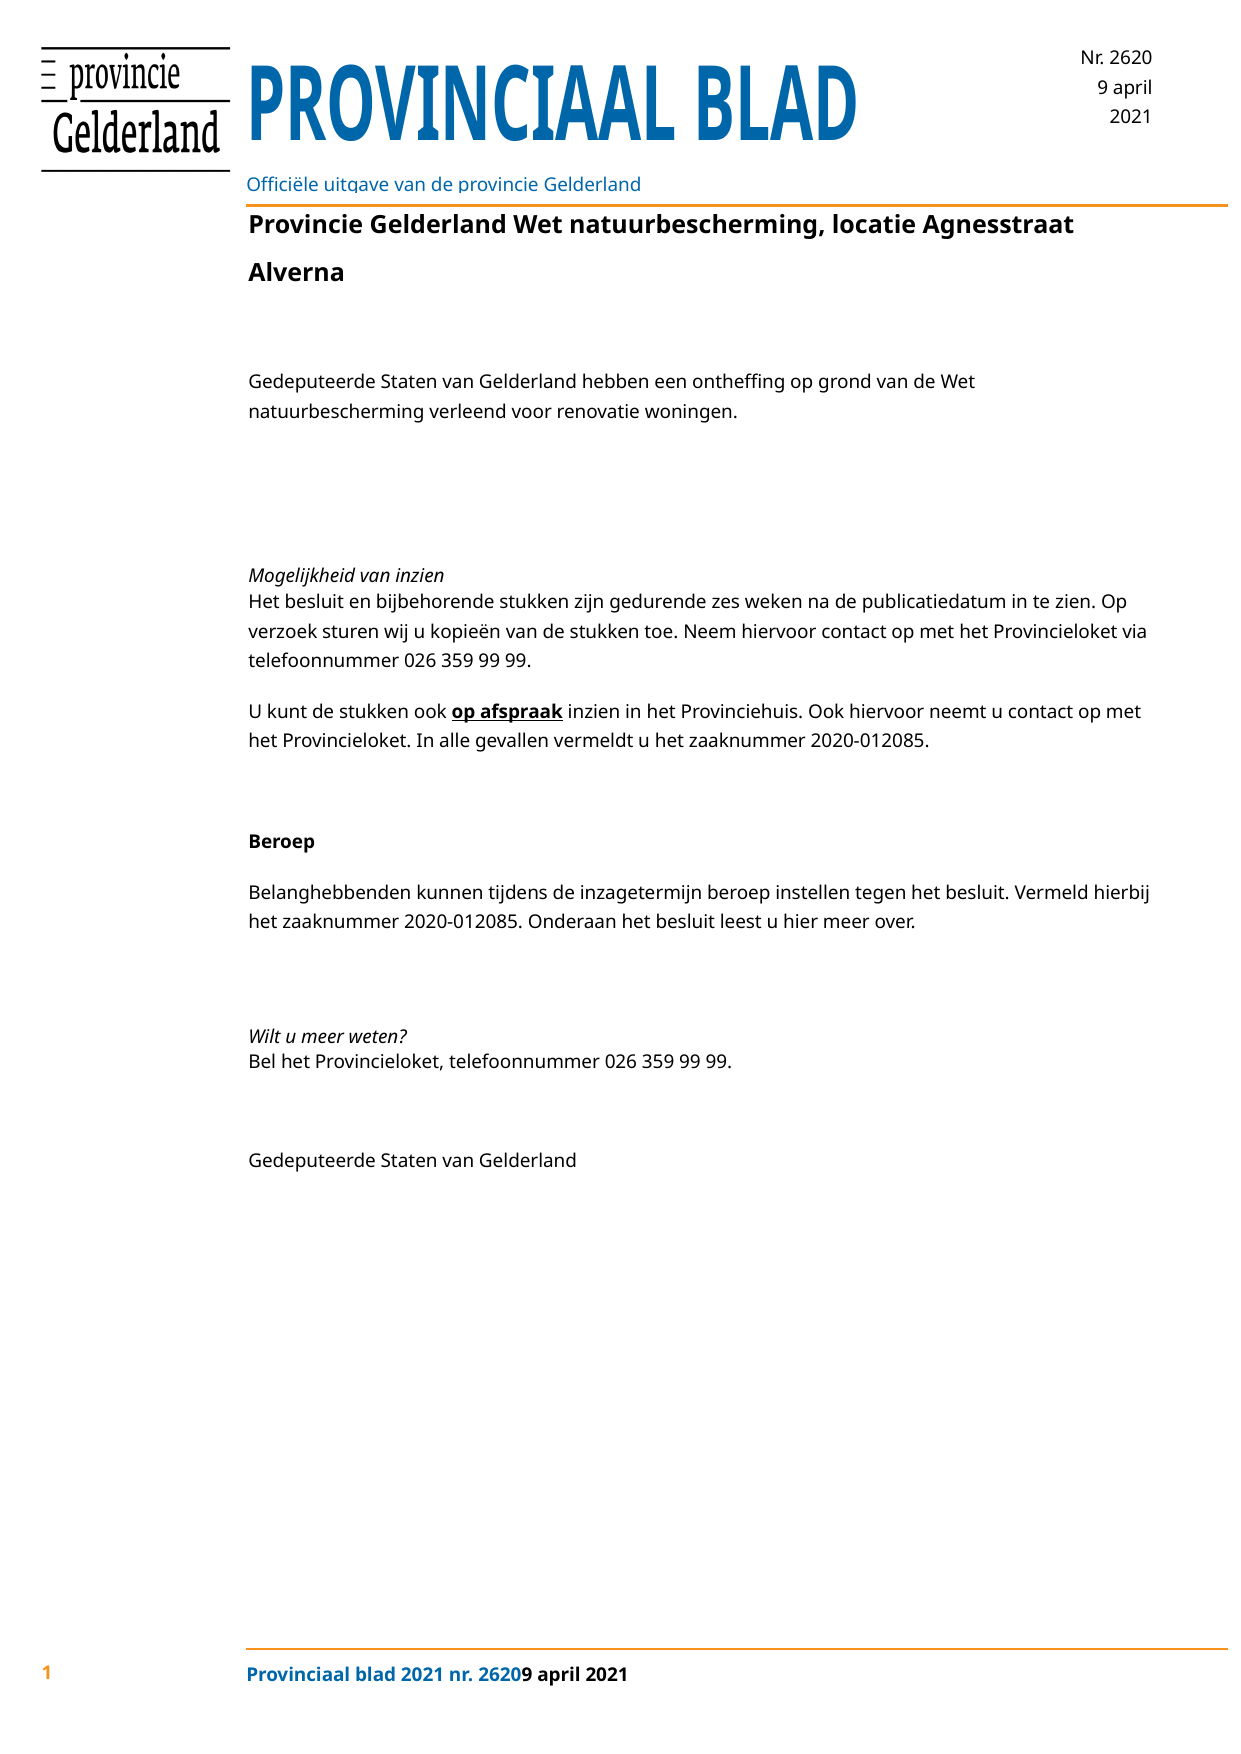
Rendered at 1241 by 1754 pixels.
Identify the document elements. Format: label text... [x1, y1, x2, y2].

text Gedeputeerde Staten van Gelderland hebben een ontheffing op grond van de Wet natuurbescherming verleend voor renovatie woningen. [248, 368, 1152, 424]
text Wilt u meer weten? [248, 1023, 1152, 1048]
text Beroep [248, 828, 1152, 854]
text Belanghebbenden kunnen tijdens de inzagetermijn beroep instellen tegen het besluit. Vermeld hierbij het zaaknummer 2020-012085. Onderaan het besluit leest u hier meer over. [248, 879, 1152, 934]
text Provincie Gelderland Wet natuurbescherming, locatie Agnesstraat Alverna [248, 207, 1152, 288]
text U kunt de stukken ook op afspraak inzien in het Provinciehuis. Ook hiervoor neemt u contact op met het Provincieloket. In alle gevallen vermeldt u het zaaknummer 2020-012085. [248, 698, 1152, 753]
text Het besluit en bijbehorende stukken zijn gedurende zes weken na de publicatiedatum in te zien. Op verzoek sturen wij u kopieën van de stukken toe. Neem hiervoor contact op met het Provincieloket via telefoonnummer 026 359 99 99. [248, 588, 1152, 673]
text Mogelijkheid van inzien [248, 563, 1152, 588]
text Bel het Provincieloket, telefoonnummer 026 359 99 99. [248, 1048, 1152, 1074]
text Gedeputeerde Staten van Gelderland [248, 1147, 1152, 1172]
picture [41, 47, 231, 172]
